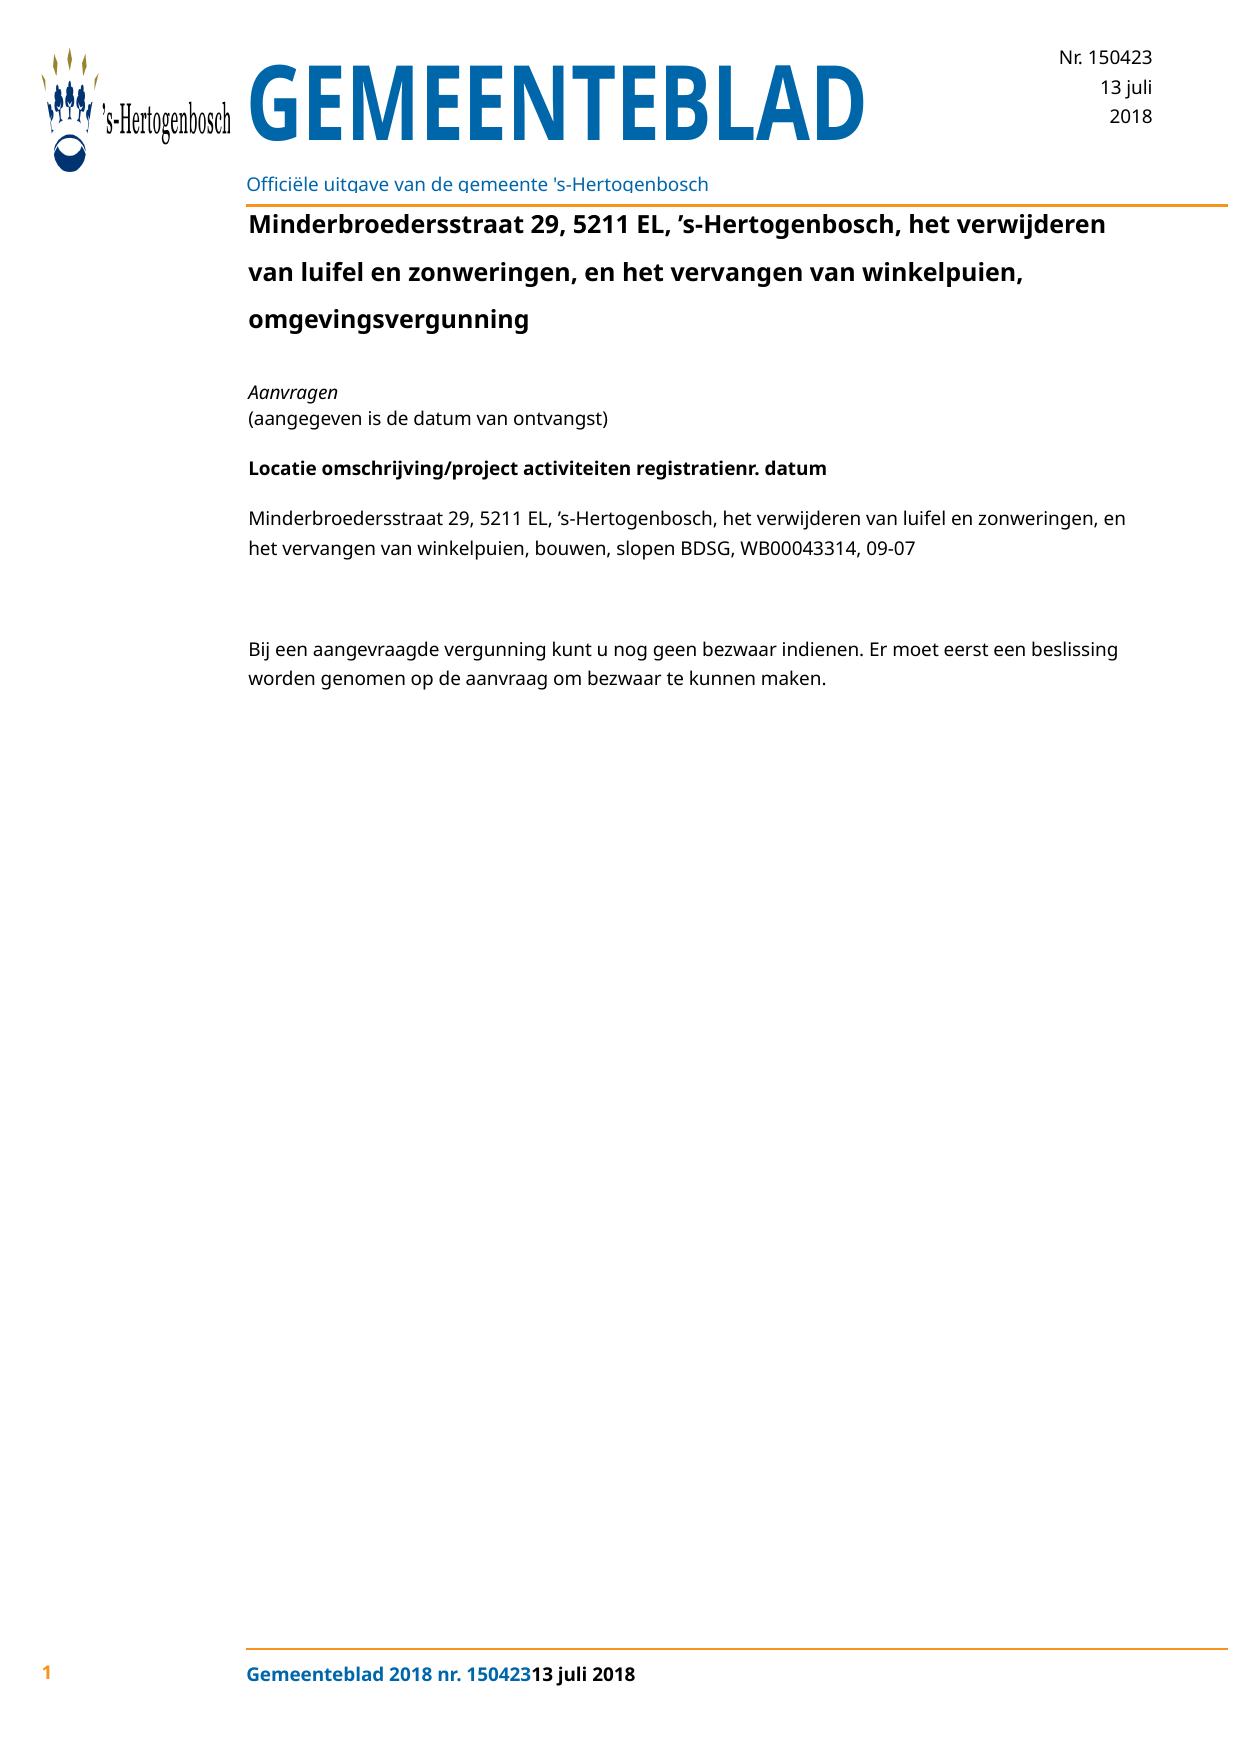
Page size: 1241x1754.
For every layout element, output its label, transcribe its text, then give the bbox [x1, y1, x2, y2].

text (aangegeven is de datum van ontvangst) [248, 405, 1152, 431]
text Locatie omschrijving/project activiteiten registratienr. datum [248, 455, 1152, 481]
text Minderbroedersstraat 29, 5211 EL, ’s-Hertogenbosch, het verwijderen van luifel en zonweringen, en het vervangen van winkelpuien, bouwen, slopen BDSG, WB00043314, 09-07 [248, 506, 1152, 561]
text Minderbroedersstraat 29, 5211 EL, ’s-Hertogenbosch, het verwijderen van luifel en zonweringen, en het vervangen van winkelpuien, omgevingsvergunning [248, 207, 1152, 336]
picture [41, 47, 231, 172]
text Bij een aangevraagde vergunning kunt u nog geen bezwaar indienen. Er moet eerst een beslissing worden genomen op de aanvraag om bezwaar te kunnen maken. [248, 636, 1152, 691]
text Aanvragen [248, 379, 1152, 405]
